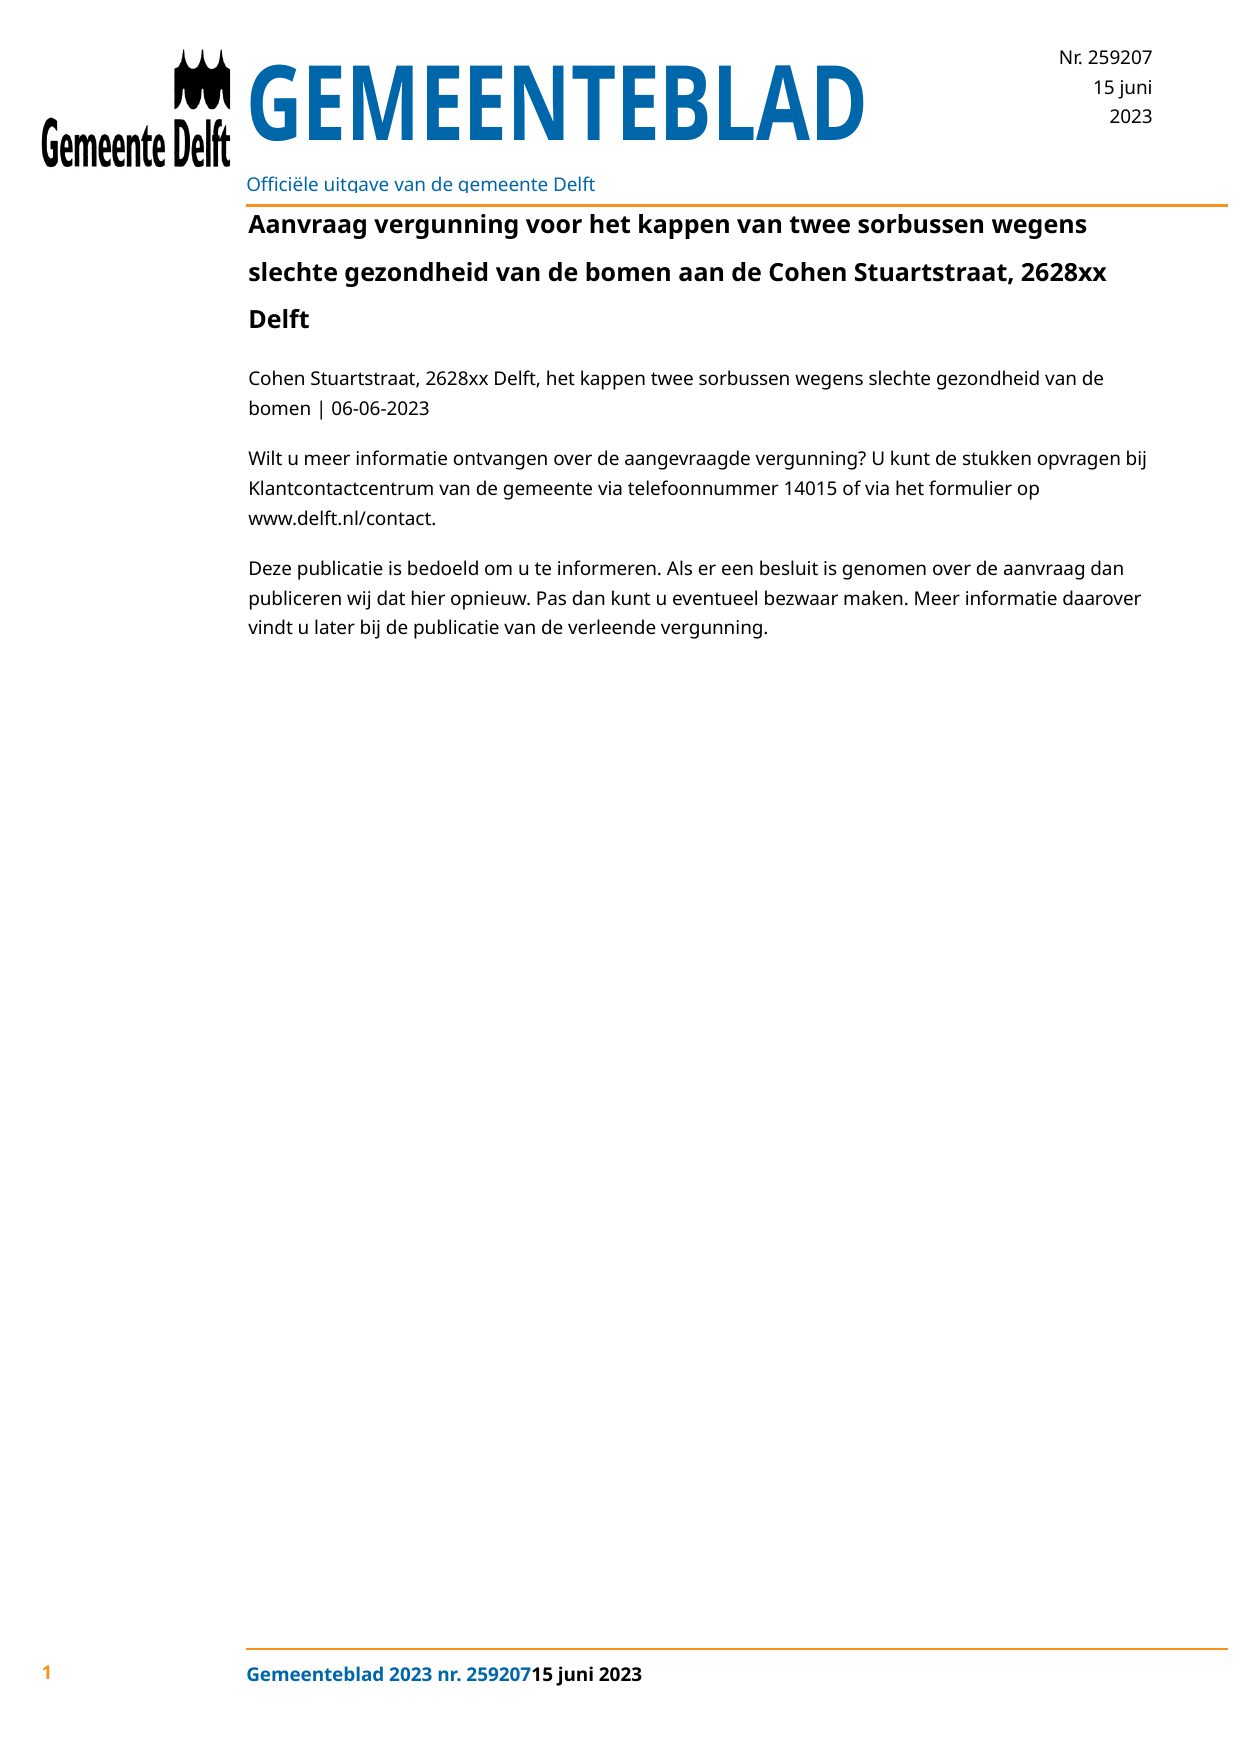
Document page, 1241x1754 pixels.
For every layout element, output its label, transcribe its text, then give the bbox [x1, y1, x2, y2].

text Aanvraag vergunning voor het kappen van twee sorbussen wegens slechte gezondheid van de bomen aan de Cohen Stuartstraat, 2628xx Delft [248, 207, 1152, 336]
text Deze publicatie is bedoeld om u te informeren. Als er een besluit is genomen over de aanvraag dan publiceren wij dat hier opnieuw. Pas dan kunt u eventueel bezwaar maken. Meer informatie daarover vindt u later bij de publicatie van de verleende vergunning. [248, 555, 1152, 640]
picture [41, 47, 231, 172]
text Wilt u meer informatie ontvangen over de aangevraagde vergunning? U kunt de stukken opvragen bij Klantcontactcentrum van de gemeente via telefoonnummer 14015 of via het formulier op www.delft.nl/contact. [248, 446, 1152, 530]
text Cohen Stuartstraat, 2628xx Delft, het kappen twee sorbussen wegens slechte gezondheid van de bomen | 06-06-2023 [248, 366, 1152, 421]
